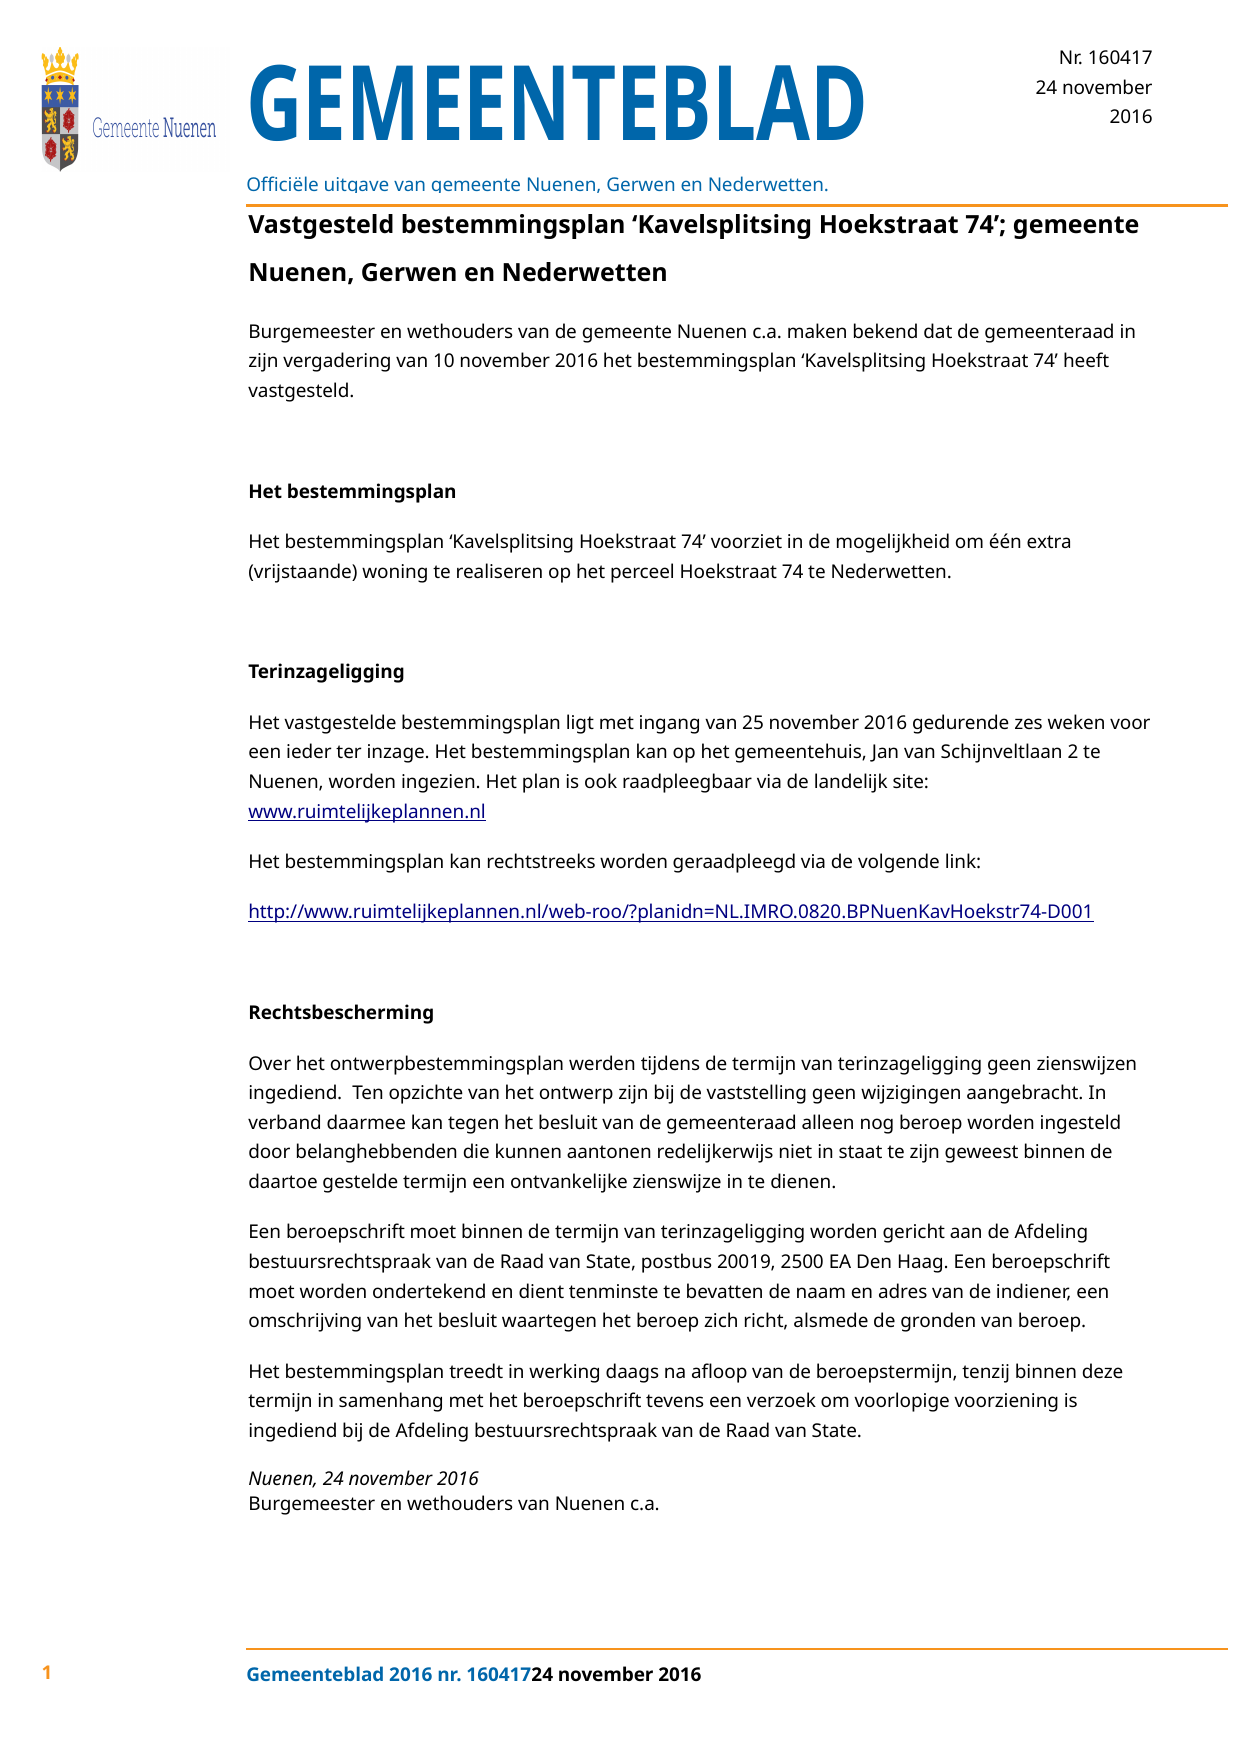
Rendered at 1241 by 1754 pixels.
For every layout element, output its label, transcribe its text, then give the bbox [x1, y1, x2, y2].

picture [41, 47, 231, 172]
text Terinzageligging [248, 659, 1152, 684]
text Het vastgestelde bestemmingsplan ligt met ingang van 25 november 2016 gedurende zes weken voor een ieder ter inzage. Het bestemmingsplan kan op het gemeentehuis, Jan van Schijnveltlaan 2 te Nuenen, worden ingezien. Het plan is ook raadpleegbaar via de landelijk site: www.ruimtelijkeplannen.nl [248, 709, 1152, 824]
text Het bestemmingsplan [248, 478, 1152, 504]
text Het bestemmingsplan kan rechtstreeks worden geraadpleegd via de volgende link: [248, 848, 1152, 874]
text http://www.ruimtelijkeplannen.nl/web-roo/?planidn=NL.IMRO.0820.BPNuenKavHoekstr74-D001 [248, 899, 1152, 924]
text Burgemeester en wethouders van Nuenen c.a. [248, 1491, 1152, 1516]
text Rechtsbescherming [248, 999, 1152, 1025]
text Vastgesteld bestemmingsplan ‘Kavelsplitsing Hoekstraat 74’; gemeente Nuenen, Gerwen en Nederwetten [248, 207, 1152, 288]
text Het bestemmingsplan treedt in werking daags na afloop van de beroepstermijn, tenzij binnen deze termijn in samenhang met het beroepschrift tevens een verzoek om voorlopige voorziening is ingediend bij de Afdeling bestuursrechtspraak van de Raad van State. [248, 1358, 1152, 1443]
text Een beroepschrift moet binnen de termijn van terinzageligging worden gericht aan de Afdeling bestuursrechtspraak van de Raad van State, postbus 20019, 2500 EA Den Haag. Een beroepschrift moet worden ondertekend en dient tenminste te bevatten de naam en adres van de indiener, een omschrijving van het besluit waartegen het beroep zich richt, alsmede de gronden van beroep. [248, 1219, 1152, 1333]
text Burgemeester en wethouders van de gemeente Nuenen c.a. maken bekend dat de gemeenteraad in zijn vergadering van 10 november 2016 het bestemmingsplan ‘Kavelsplitsing Hoekstraat 74’ heeft vastgesteld. [248, 318, 1152, 403]
text Het bestemmingsplan ‘Kavelsplitsing Hoekstraat 74’ voorziet in de mogelijkheid om één extra (vrijstaande) woning te realiseren op het perceel Hoekstraat 74 te Nederwetten. [248, 528, 1152, 584]
text Nuenen, 24 november 2016 [248, 1465, 1152, 1491]
text Over het ontwerpbestemmingsplan werden tijdens de termijn van terinzageligging geen zienswijzen ingediend. Ten opzichte van het ontwerp zijn bij de vaststelling geen wijzigingen aangebracht. In verband daarmee kan tegen het besluit van de gemeenteraad alleen nog beroep worden ingesteld door belanghebbenden die kunnen aantonen redelijkerwijs niet in staat te zijn geweest binnen de daartoe gestelde termijn een ontvankelijke zienswijze in te dienen. [248, 1050, 1152, 1194]
